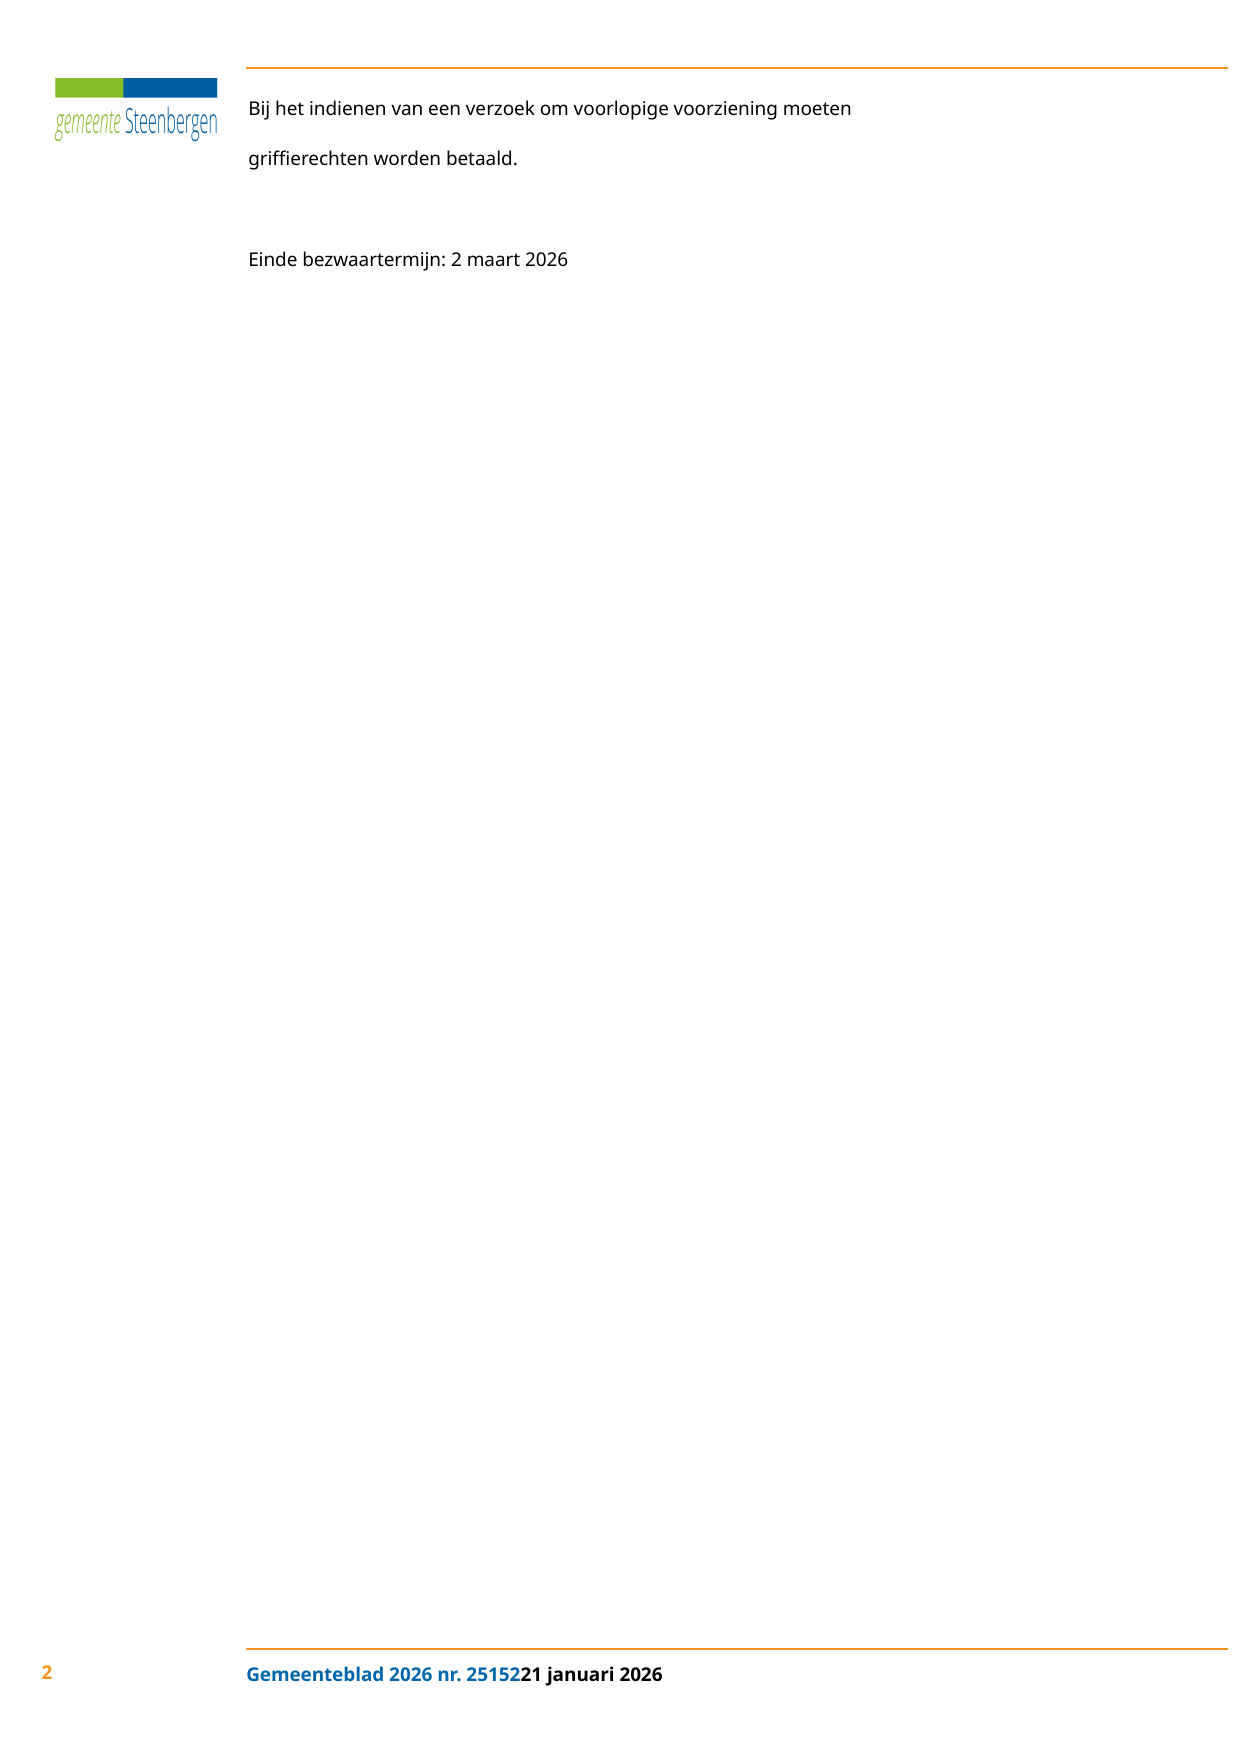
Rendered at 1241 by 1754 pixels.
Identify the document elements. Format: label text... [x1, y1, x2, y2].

picture [41, 47, 231, 172]
text Einde bezwaartermijn: 2 maart 2026 [248, 246, 1152, 272]
text griffierechten worden betaald. [248, 145, 1152, 171]
text Bij het indienen van een verzoek om voorlopige voorziening moeten [248, 95, 1152, 121]
